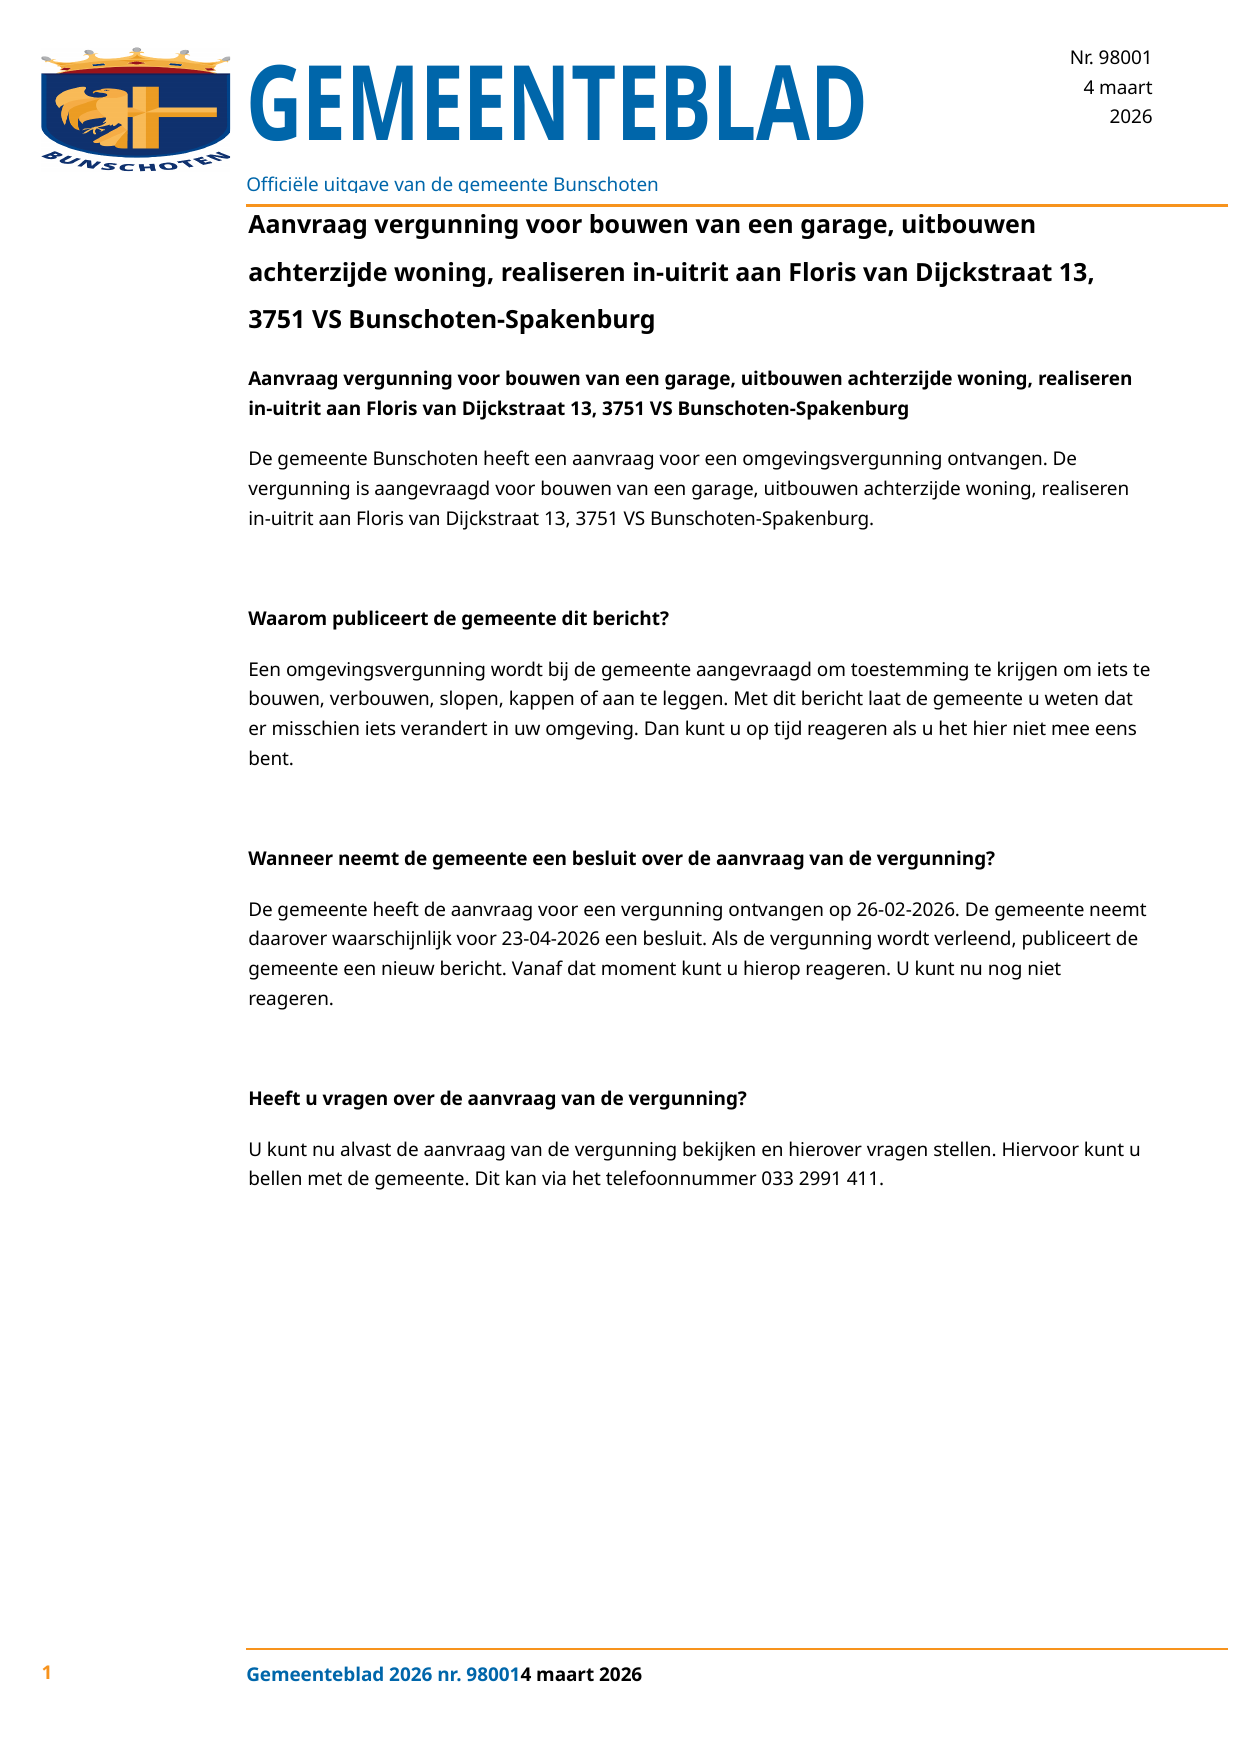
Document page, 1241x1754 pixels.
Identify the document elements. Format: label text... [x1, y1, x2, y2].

text Heeft u vragen over de aanvraag van de vergunning? [248, 1086, 1152, 1111]
text Een omgevingsvergunning wordt bij de gemeente aangevraagd om toestemming te krijgen om iets te bouwen, verbouwen, slopen, kappen of aan te leggen. Met dit bericht laat de gemeente u weten dat er misschien iets verandert in uw omgeving. Dan kunt u op tijd reageren als u het hier niet mee eens bent. [248, 656, 1152, 770]
text Waarom publiceert de gemeente dit bericht? [248, 606, 1152, 631]
text De gemeente heeft de aanvraag voor een vergunning ontvangen op 26-02-2026. De gemeente neemt daarover waarschijnlijk voor 23-04-2026 een besluit. Als de vergunning wordt verleend, publiceert de gemeente een nieuw bericht. Vanaf dat moment kunt u hierop reageren. U kunt nu nog niet reageren. [248, 896, 1152, 1010]
text Aanvraag vergunning voor bouwen van een garage, uitbouwen achterzijde woning, realiseren in-uitrit aan Floris van Dijckstraat 13, 3751 VS Bunschoten-Spakenburg [248, 366, 1152, 421]
text De gemeente Bunschoten heeft een aanvraag voor een omgevingsvergunning ontvangen. De vergunning is aangevraagd voor bouwen van een garage, uitbouwen achterzijde woning, realiseren in-uitrit aan Floris van Dijckstraat 13, 3751 VS Bunschoten-Spakenburg. [248, 446, 1152, 530]
text Aanvraag vergunning voor bouwen van een garage, uitbouwen achterzijde woning, realiseren in-uitrit aan Floris van Dijckstraat 13, 3751 VS Bunschoten-Spakenburg [248, 207, 1152, 336]
picture [41, 47, 231, 172]
text U kunt nu alvast de aanvraag van de vergunning bekijken en hierover vragen stellen. Hiervoor kunt u bellen met de gemeente. Dit kan via het telefoonnummer 033 2991 411. [248, 1136, 1152, 1191]
text Wanneer neemt de gemeente een besluit over de aanvraag van de vergunning? [248, 846, 1152, 871]
